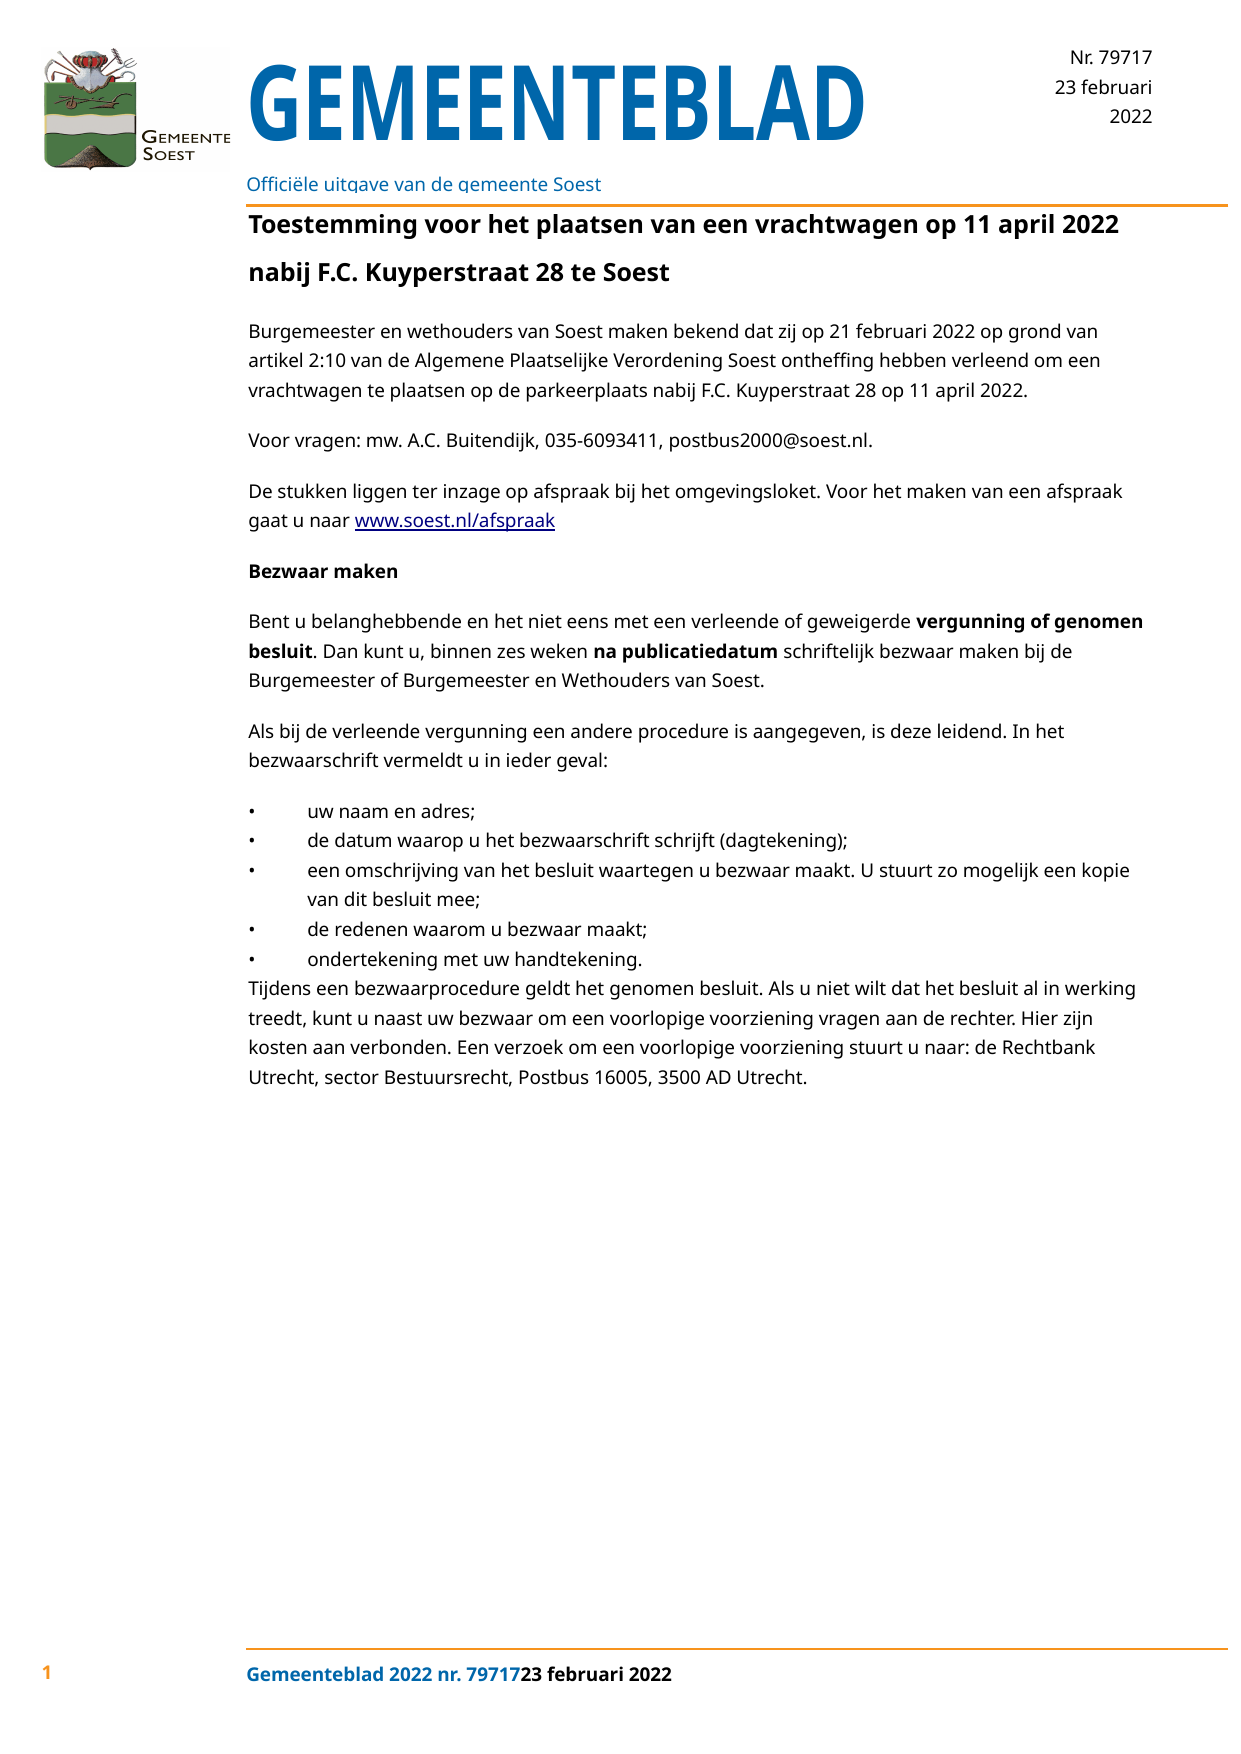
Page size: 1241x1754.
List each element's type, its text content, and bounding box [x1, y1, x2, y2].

list uw naam en adres; [248, 798, 1152, 824]
text Bent u belanghebbende en het niet eens met een verleende of geweigerde vergunning of genomen besluit. Dan kunt u, binnen zes weken na publicatiedatum schriftelijk bezwaar maken bij de Burgemeester of Burgemeester en Wethouders van Soest. [248, 608, 1152, 693]
text Tijdens een bezwaarprocedure geldt het genomen besluit. Als u niet wilt dat het besluit al in werking treedt, kunt u naast uw bezwaar om een voorlopige voorziening vragen aan de rechter. Hier zijn kosten aan verbonden. Een verzoek om een voorlopige voorziening stuurt u naar: de Rechtbank Utrecht, sector Bestuursrecht, Postbus 16005, 3500 AD Utrecht. [248, 975, 1152, 1090]
text De stukken liggen ter inzage op afspraak bij het omgevingsloket. Voor het maken van een afspraak gaat u naar www.soest.nl/afspraak [248, 478, 1152, 533]
list de datum waarop u het bezwaarschrift schrijft (dagtekening); [248, 827, 1152, 853]
text Voor vragen: mw. A.C. Buitendijk, 035-6093411, postbus2000@soest.nl. [248, 427, 1152, 453]
text Toestemming voor het plaatsen van een vrachtwagen op 11 april 2022 nabij F.C. Kuyperstraat 28 te Soest [248, 207, 1152, 288]
list de redenen waarom u bezwaar maakt; [248, 916, 1152, 942]
text Bezwaar maken [248, 558, 1152, 584]
picture [41, 47, 231, 172]
text Burgemeester en wethouders van Soest maken bekend dat zij op 21 februari 2022 op grond van artikel 2:10 van de Algemene Plaatselijke Verordening Soest ontheffing hebben verleend om een vrachtwagen te plaatsen op de parkeerplaats nabij F.C. Kuyperstraat 28 op 11 april 2022. [248, 318, 1152, 403]
list ondertekening met uw handtekening. [248, 946, 1152, 972]
list een omschrijving van het besluit waartegen u bezwaar maakt. U stuurt zo mogelijk een kopie van dit besluit mee; [248, 857, 1152, 912]
text Als bij de verleende vergunning een andere procedure is aangegeven, is deze leidend. In het bezwaarschrift vermeldt u in ieder geval: [248, 718, 1152, 773]
